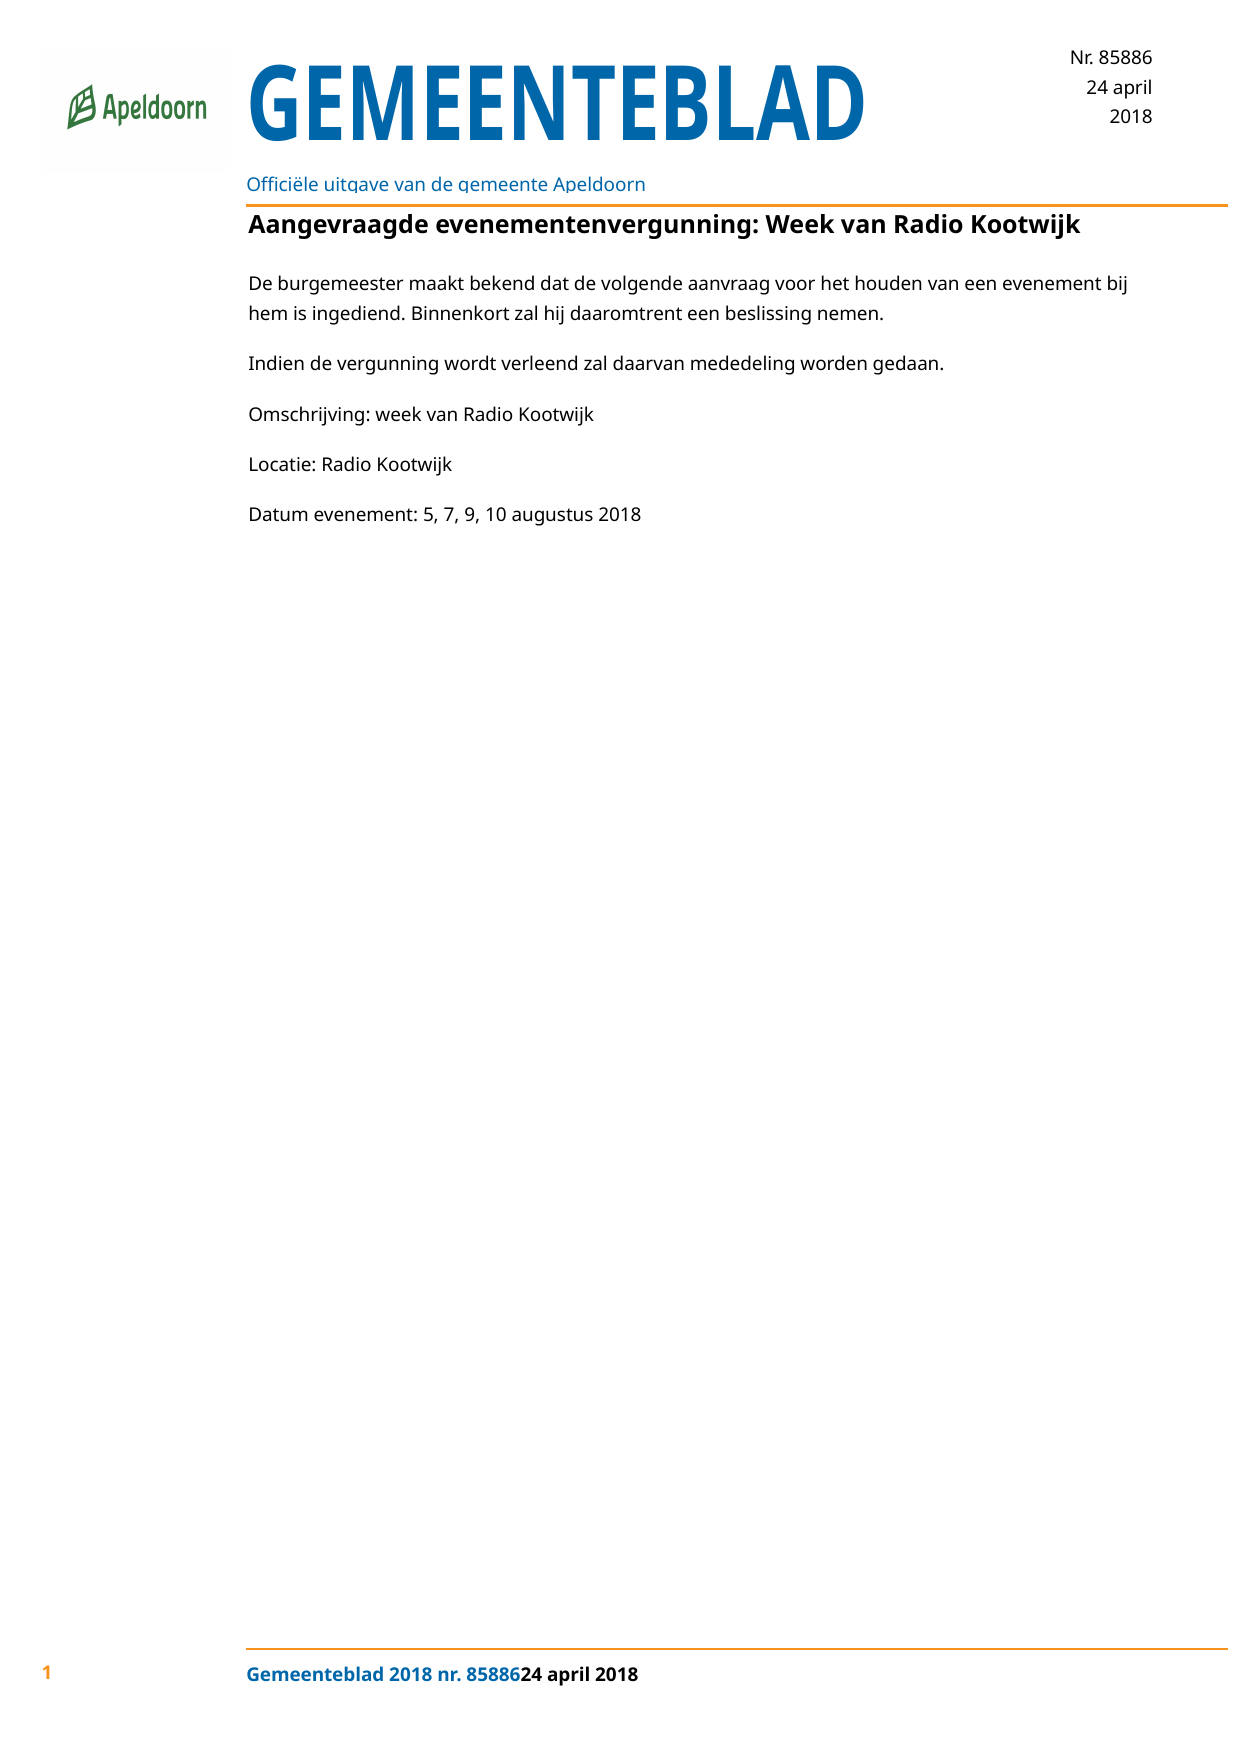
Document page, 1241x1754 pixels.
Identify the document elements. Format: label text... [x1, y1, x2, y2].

text Omschrijving: week van Radio Kootwijk [248, 401, 1152, 426]
text Indien de vergunning wordt verleend zal daarvan mededeling worden gedaan. [248, 350, 1152, 376]
text Locatie: Radio Kootwijk [248, 451, 1152, 477]
text Aangevraagde evenementenvergunning: Week van Radio Kootwijk [248, 207, 1152, 241]
text De burgemeester maakt bekend dat de volgende aanvraag voor het houden van een evenement bij hem is ingediend. Binnenkort zal hij daaromtrent een beslissing nemen. [248, 270, 1152, 326]
text Datum evenement: 5, 7, 9, 10 augustus 2018 [248, 502, 1152, 527]
picture [41, 47, 231, 172]
